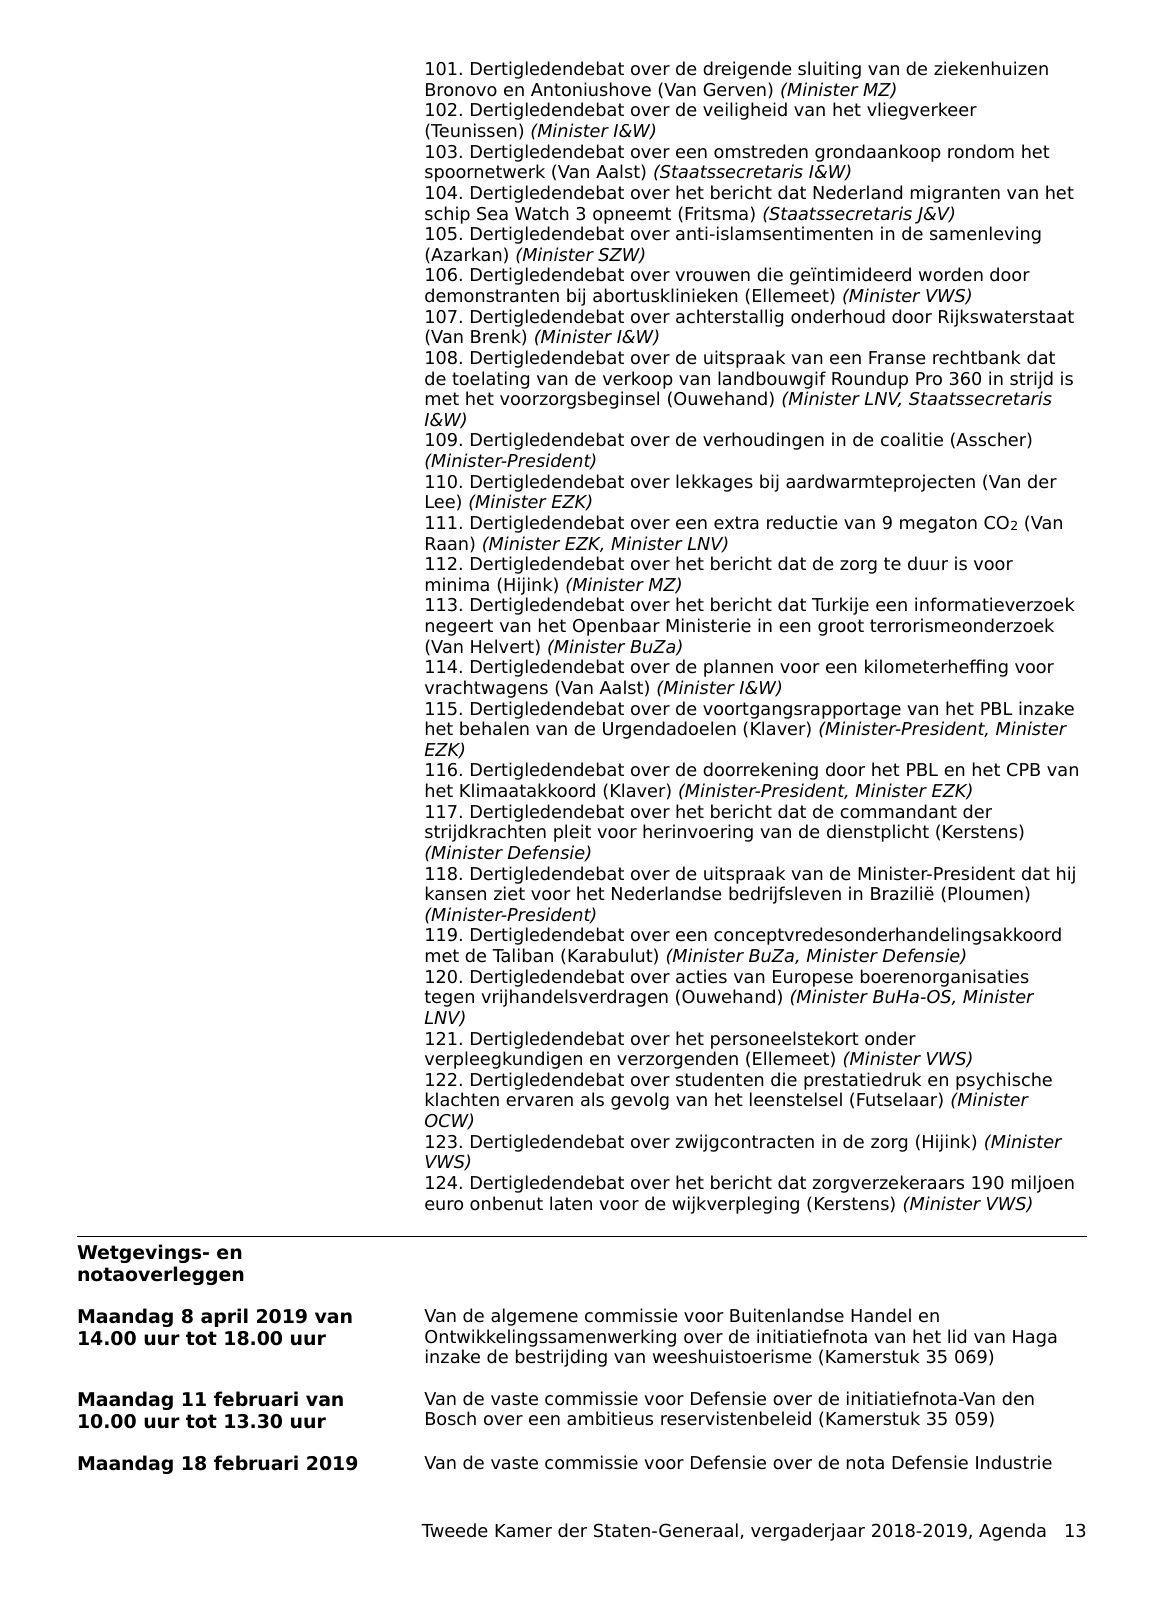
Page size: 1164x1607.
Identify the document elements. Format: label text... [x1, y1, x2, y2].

table_cell [77, 1368, 401, 1389]
table_cell [401, 1306, 418, 1368]
table_cell [77, 1433, 401, 1453]
table_cell 110. Dertigledendebat over lekkages bij aardwarmteprojecten (Van der Lee) (Minister EZK) [418, 472, 1087, 513]
table_cell [418, 1368, 1087, 1389]
table_cell [77, 1173, 401, 1214]
table_cell [77, 59, 401, 100]
table_cell [401, 100, 418, 142]
table_cell [401, 1173, 418, 1214]
table_cell [77, 100, 401, 142]
table_cell [77, 307, 401, 348]
table_cell [401, 142, 418, 183]
table_cell 122. Dertigledendebat over studenten die prestatiedruk en psychische klachten ervaren als gevolg van het leenstelsel (Futselaar) (Minister OCW) [418, 1070, 1087, 1132]
table_cell [77, 925, 401, 967]
table_cell 120. Dertigledendebat over acties van Europese boerenorganisaties tegen vrijhandelsverdragen (Ouwehand) (Minister BuHa-OS, Minister LNV) [418, 967, 1087, 1028]
table_cell [401, 472, 418, 513]
table_cell 117. Dertigledendebat over het bericht dat de commandant der strijdkrachten pleit voor herinvoering van de dienstplicht (Kerstens) (Minister Defensie) [418, 802, 1087, 863]
table_cell 103. Dertigledendebat over een omstreden grondaankoop rondom het spoornetwerk (Van Aalst) (Staatssecretaris I&W) [418, 142, 1087, 183]
table_cell [77, 802, 401, 863]
table_cell 104. Dertigledendebat over het bericht dat Nederland migranten van het schip Sea Watch 3 opneemt (Fritsma) (Staatssecretaris J&V) [418, 183, 1087, 224]
table_cell [77, 864, 401, 925]
table_cell [401, 1433, 418, 1453]
table_cell [401, 59, 418, 100]
table_cell [77, 657, 401, 698]
table_cell [401, 699, 418, 760]
table_cell 124. Dertigledendebat over het bericht dat zorgverzekeraars 190 miljoen euro onbenut laten voor de wijkverpleging (Kerstens) (Minister VWS) [418, 1173, 1087, 1214]
table_cell [77, 265, 401, 307]
table_cell 119. Dertigledendebat over een conceptvredesonderhandelingsakkoord met de Taliban (Karabulut) (Minister BuZa, Minister Defensie) [418, 925, 1087, 967]
table_cell 107. Dertigledendebat over achterstallig onderhoud door Rijkswaterstaat (Van Brenk) (Minister I&W) [418, 307, 1087, 348]
table_cell [77, 760, 401, 802]
table_cell [77, 554, 401, 595]
table_cell 102. Dertigledendebat over de veiligheid van het vliegverkeer (Teunissen) (Minister I&W) [418, 100, 1087, 142]
table_cell [77, 1132, 401, 1173]
table_cell 111. Dertigledendebat over een extra reductie van 9 megaton CO2 (Van Raan) (Minister EZK, Minister LNV) [418, 513, 1087, 554]
table_cell [401, 864, 418, 925]
table_cell 114. Dertigledendebat over de plannen voor een kilometerheffing voor vrachtwagens (Van Aalst) (Minister I&W) [418, 657, 1087, 698]
table_cell Maandag 18 februari 2019 [77, 1453, 401, 1475]
table_cell [77, 699, 401, 760]
table_cell [401, 348, 418, 430]
table_cell 123. Dertigledendebat over zwijgcontracten in de zorg (Hijink) (Minister VWS) [418, 1132, 1087, 1173]
table_cell [401, 307, 418, 348]
table_cell 121. Dertigledendebat over het personeelstekort onder verpleegkundigen en verzorgenden (Ellemeet) (Minister VWS) [418, 1029, 1087, 1070]
table_cell [77, 1070, 401, 1132]
table_cell [77, 472, 401, 513]
table_header Wetgevings- en notaoverleggen [77, 1237, 401, 1286]
table_cell [77, 1286, 401, 1306]
table_cell 112. Dertigledendebat over het bericht dat de zorg te duur is voor minima (Hijink) (Minister MZ) [418, 554, 1087, 595]
table_cell [401, 1286, 418, 1306]
table_cell 109. Dertigledendebat over de verhoudingen in de coalitie (Asscher) (Minister-President) [418, 430, 1087, 472]
table_cell Van de vaste commissie voor Defensie over de nota Defensie Industrie [418, 1453, 1087, 1475]
table_cell [77, 1029, 401, 1070]
table_cell [77, 595, 401, 657]
table_cell [401, 967, 418, 1028]
table_cell [401, 1453, 418, 1475]
table_cell [401, 1029, 418, 1070]
table_cell 105. Dertigledendebat over anti-islamsentimenten in de samenleving (Azarkan) (Minister SZW) [418, 224, 1087, 265]
table_cell [418, 1433, 1087, 1453]
table_cell Maandag 11 februari van 10.00 uur tot 13.30 uur [77, 1389, 401, 1433]
table_cell Van de algemene commissie voor Buitenlandse Handel en Ontwikkelingssamenwerking over de initiatiefnota van het lid van Haga inzake de bestrijding van weeshuistoerisme (Kamerstuk 35 069) [418, 1306, 1087, 1368]
table_cell [77, 224, 401, 265]
table_cell [77, 967, 401, 1028]
table_cell [77, 513, 401, 554]
table_cell 118. Dertigledendebat over de uitspraak van de Minister-President dat hij kansen ziet voor het Nederlandse bedrijfsleven in Brazilië (Ploumen) (Minister-President) [418, 864, 1087, 925]
table_cell [401, 802, 418, 863]
table_cell [401, 554, 418, 595]
table_cell Van de vaste commissie voor Defensie over de initiatiefnota-Van den Bosch over een ambitieus reservistenbeleid (Kamerstuk 35 059) [418, 1389, 1087, 1433]
table_cell [401, 224, 418, 265]
table_cell [401, 513, 418, 554]
table_cell [401, 657, 418, 698]
table_cell 113. Dertigledendebat over het bericht dat Turkije een informatieverzoek negeert van het Openbaar Ministerie in een groot terrorismeonderzoek (Van Helvert) (Minister BuZa) [418, 595, 1087, 657]
table_cell [401, 925, 418, 967]
table_cell [77, 430, 401, 472]
table_cell [77, 183, 401, 224]
table_cell [401, 760, 418, 802]
table_header [401, 1237, 418, 1286]
table_cell [401, 430, 418, 472]
table_cell [401, 1389, 418, 1433]
table_cell 116. Dertigledendebat over de doorrekening door het PBL en het CPB van het Klimaatakkoord (Klaver) (Minister-President, Minister EZK) [418, 760, 1087, 802]
table_cell [77, 142, 401, 183]
table_cell 108. Dertigledendebat over de uitspraak van een Franse rechtbank dat de toelating van de verkoop van landbouwgif Roundup Pro 360 in strijd is met het voorzorgsbeginsel (Ouwehand) (Minister LNV, Staatssecretaris I&W) [418, 348, 1087, 430]
table_cell [401, 1368, 418, 1389]
table_cell [401, 595, 418, 657]
table_cell [401, 1070, 418, 1132]
table_cell 101. Dertigledendebat over de dreigende sluiting van de ziekenhuizen Bronovo en Antoniushove (Van Gerven) (Minister MZ) [418, 59, 1087, 100]
table_cell Maandag 8 april 2019 van 14.00 uur tot 18.00 uur [77, 1306, 401, 1368]
table_cell 106. Dertigledendebat over vrouwen die geïntimideerd worden door demonstranten bij abortusklinieken (Ellemeet) (Minister VWS) [418, 265, 1087, 307]
table_cell [418, 1286, 1087, 1306]
table_cell [401, 265, 418, 307]
table_cell [401, 1132, 418, 1173]
table_cell [401, 183, 418, 224]
table_cell [77, 348, 401, 430]
table_cell 115. Dertigledendebat over de voortgangsrapportage van het PBL inzake het behalen van de Urgendadoelen (Klaver) (Minister-President, Minister EZK) [418, 699, 1087, 760]
table_header [418, 1237, 1087, 1286]
